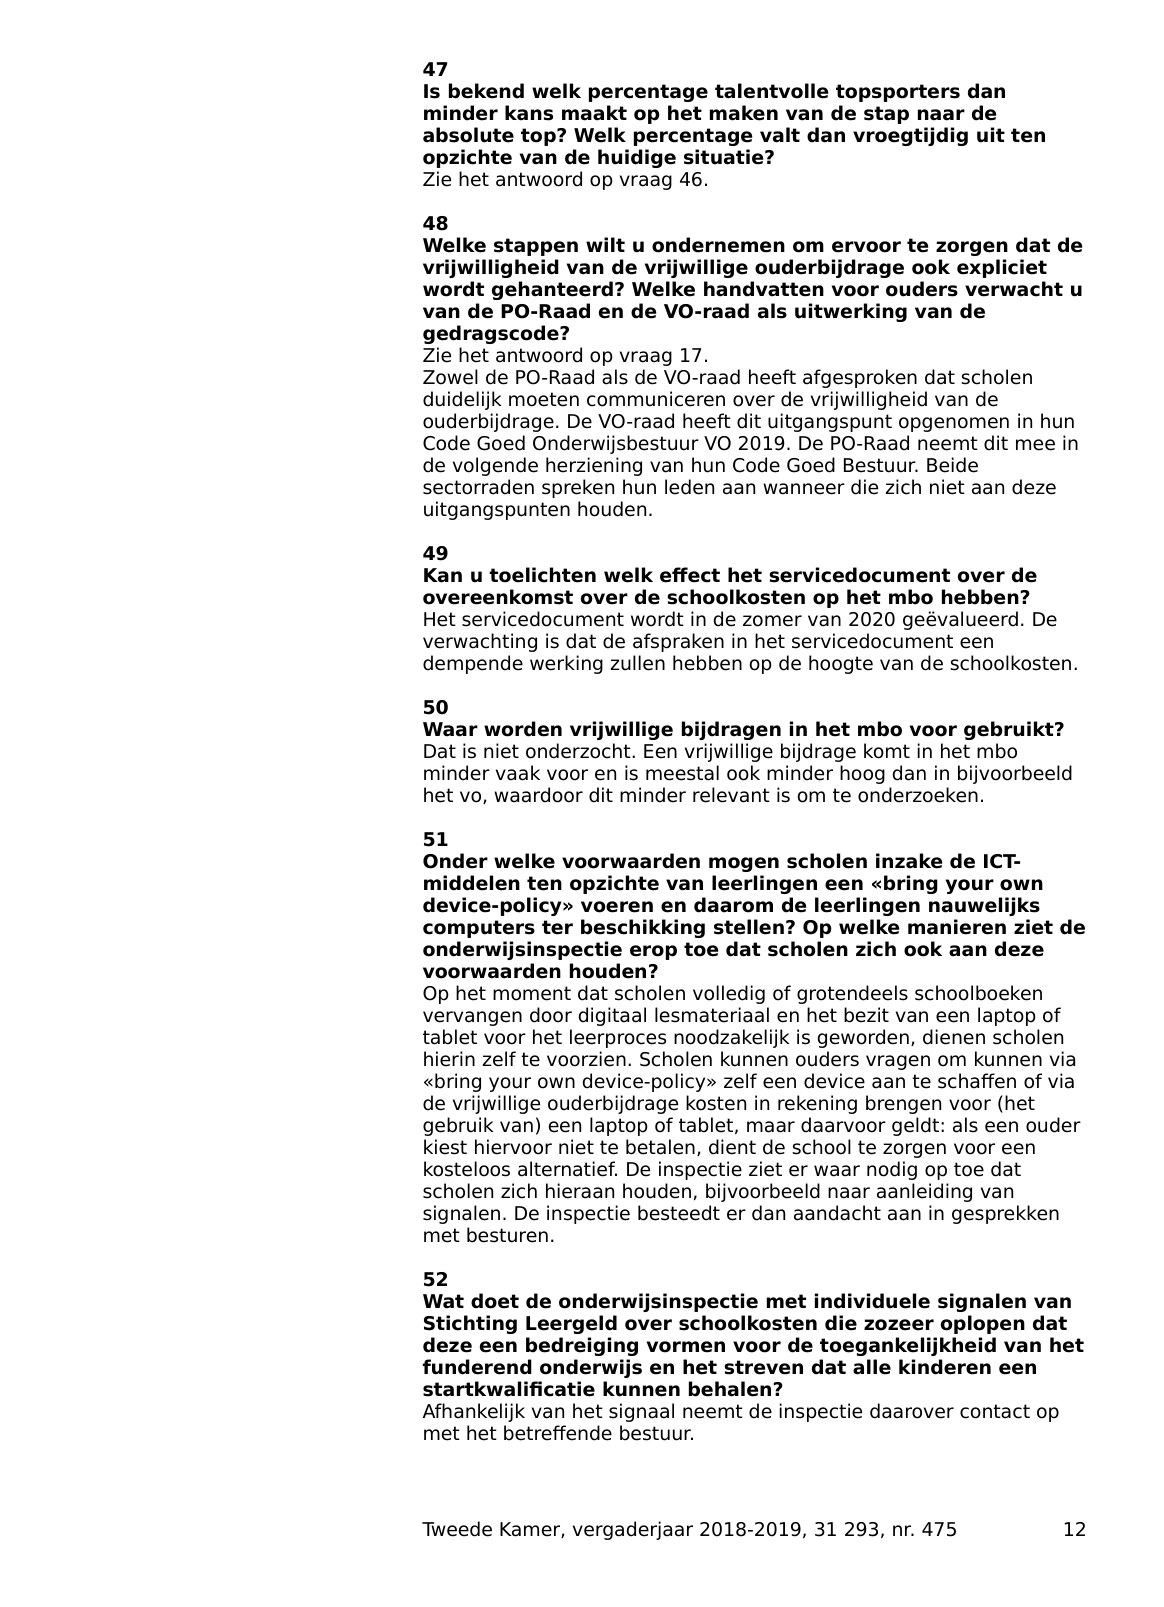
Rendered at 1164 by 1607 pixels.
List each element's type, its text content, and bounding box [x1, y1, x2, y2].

text Kan u toelichten welk effect het servicedocument over de overeenkomst over de schoolkosten op het mbo hebben? [422, 565, 1087, 609]
text 52 [422, 1269, 1087, 1291]
text Zie het antwoord op vraag 46. [422, 169, 1087, 191]
text Zowel de PO-Raad als de VO-raad heeft afgesproken dat scholen duidelijk moeten communiceren over de vrijwilligheid van de ouderbijdrage. De VO-raad heeft dit uitgangspunt opgenomen in hun Code Goed Onderwijsbestuur VO 2019. De PO-Raad neemt dit mee in de volgende herziening van hun Code Goed Bestuur. Beide sectorraden spreken hun leden aan wanneer die zich niet aan deze uitgangspunten houden. [422, 367, 1087, 521]
text Op het moment dat scholen volledig of grotendeels schoolboeken vervangen door digitaal lesmateriaal en het bezit van een laptop of tablet voor het leerproces noodzakelijk is geworden, dienen scholen hierin zelf te voorzien. Scholen kunnen ouders vragen om kunnen via «bring your own device-policy» zelf een device aan te schaffen of via de vrijwillige ouderbijdrage kosten in rekening brengen voor (het gebruik van) een laptop of tablet, maar daarvoor geldt: als een ouder kiest hiervoor niet te betalen, dient de school te zorgen voor een kosteloos alternatief. De inspectie ziet er waar nodig op toe dat scholen zich hieraan houden, bijvoorbeeld naar aanleiding van signalen. De inspectie besteedt er dan aandacht aan in gesprekken met besturen. [422, 983, 1087, 1247]
text Welke stappen wilt u ondernemen om ervoor te zorgen dat de vrijwilligheid van de vrijwillige ouderbijdrage ook expliciet wordt gehanteerd? Welke handvatten voor ouders verwacht u van de PO-Raad en de VO-raad als uitwerking van de gedragscode? [422, 235, 1087, 345]
text Dat is niet onderzocht. Een vrijwillige bijdrage komt in het mbo minder vaak voor en is meestal ook minder hoog dan in bijvoorbeeld het vo, waardoor dit minder relevant is om te onderzoeken. [422, 741, 1087, 807]
text Het servicedocument wordt in de zomer van 2020 geëvalueerd. De verwachting is dat de afspraken in het servicedocument een dempende werking zullen hebben op de hoogte van de schoolkosten. [422, 609, 1087, 675]
text 50 [422, 697, 1087, 719]
text Afhankelijk van het signaal neemt de inspectie daarover contact op met het betreffende bestuur. [422, 1401, 1087, 1445]
text Zie het antwoord op vraag 17. [422, 345, 1087, 367]
text Waar worden vrijwillige bijdragen in het mbo voor gebruikt? [422, 719, 1087, 741]
text 49 [422, 543, 1087, 565]
text 51 [422, 829, 1087, 851]
text Is bekend welk percentage talentvolle topsporters dan minder kans maakt op het maken van de stap naar de absolute top? Welk percentage valt dan vroegtijdig uit ten opzichte van de huidige situatie? [422, 81, 1087, 169]
text Onder welke voorwaarden mogen scholen inzake de ICT-middelen ten opzichte van leerlingen een «bring your own device-policy» voeren en daarom de leerlingen nauwelijks computers ter beschikking stellen? Op welke manieren ziet de onderwijsinspectie erop toe dat scholen zich ook aan deze voorwaarden houden? [422, 851, 1087, 983]
text 48 [422, 213, 1087, 235]
text Wat doet de onderwijsinspectie met individuele signalen van Stichting Leergeld over schoolkosten die zozeer oplopen dat deze een bedreiging vormen voor de toegankelijkheid van het funderend onderwijs en het streven dat alle kinderen een startkwalificatie kunnen behalen? [422, 1291, 1087, 1401]
text 47 [422, 59, 1087, 81]
